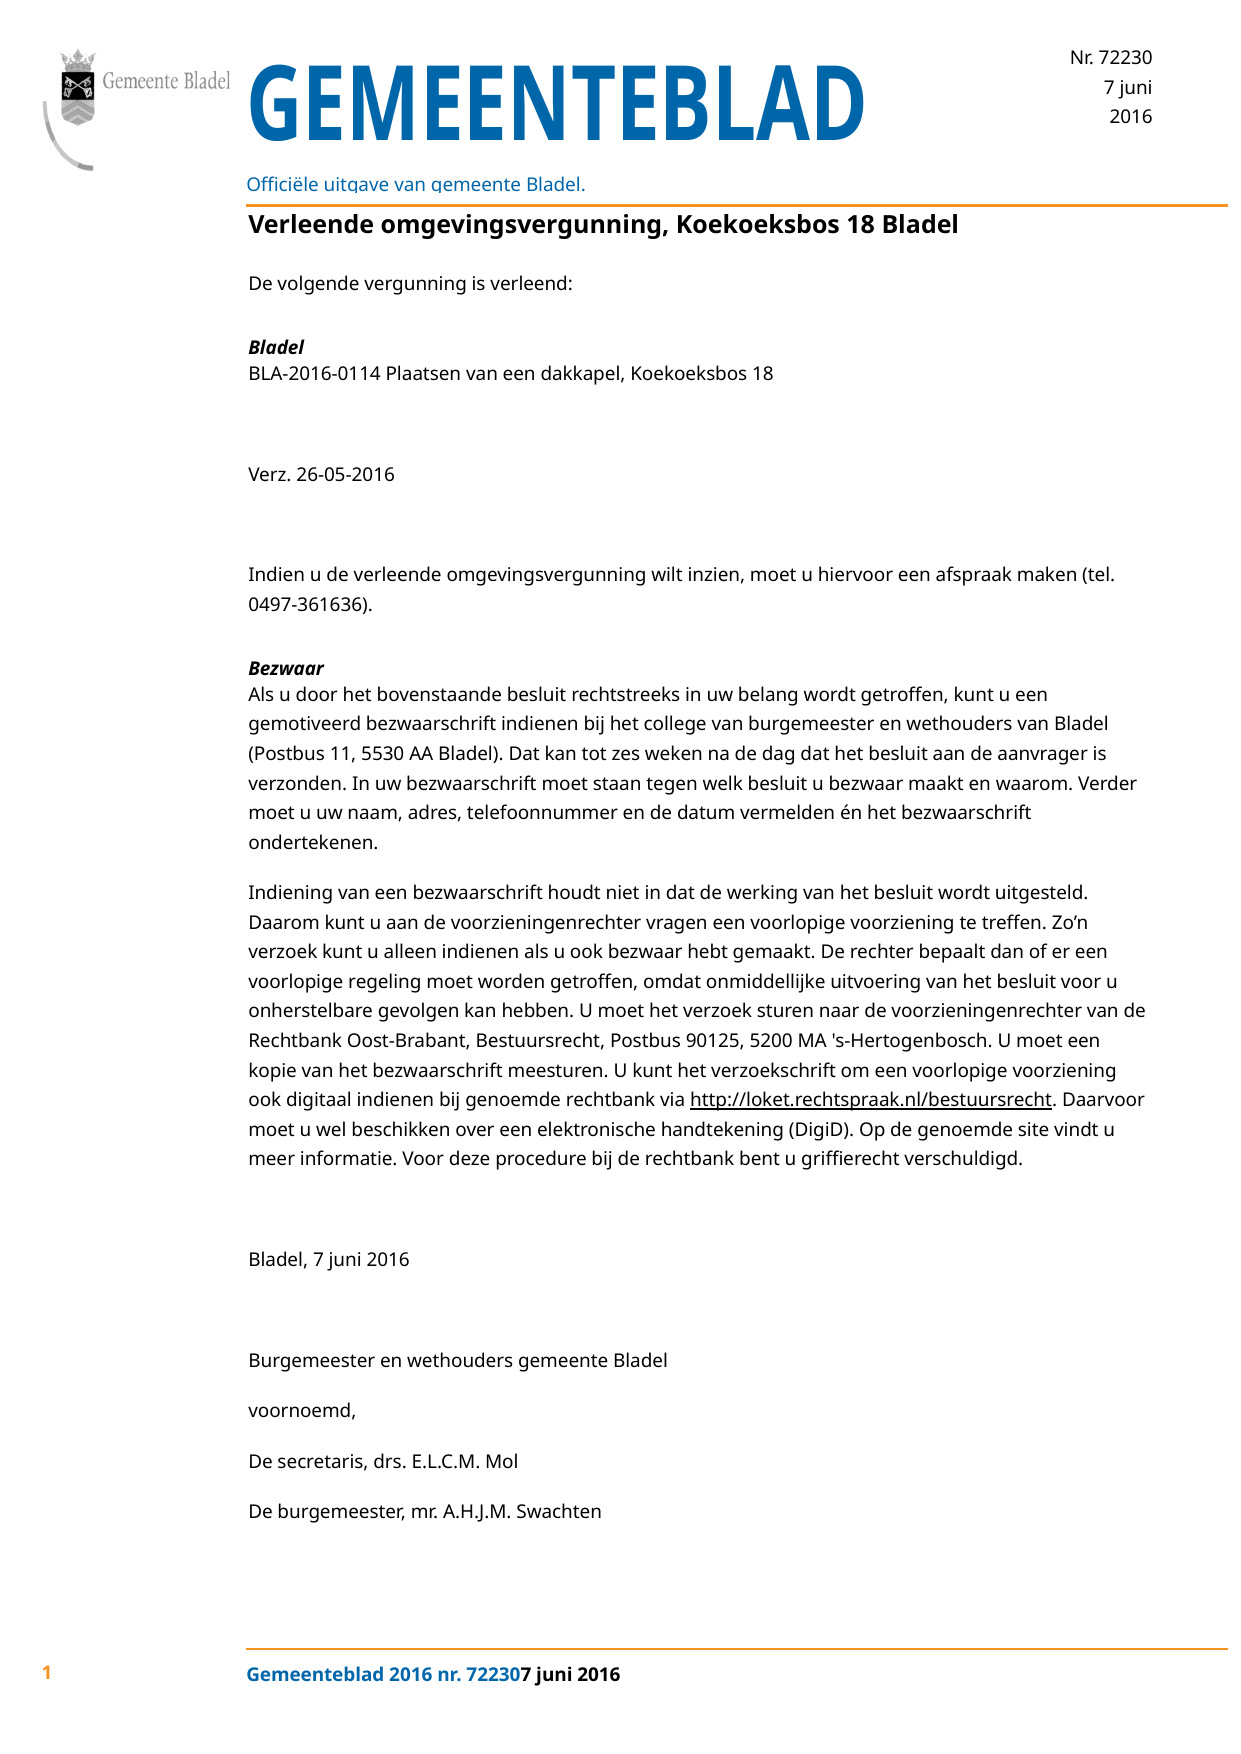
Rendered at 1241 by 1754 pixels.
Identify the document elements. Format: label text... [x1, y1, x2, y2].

text voornoemd, [248, 1398, 1152, 1423]
text Indien u de verleende omgevingsvergunning wilt inzien, moet u hiervoor een afspraak maken (tel. 0497-361636). [248, 562, 1152, 617]
text Als u door het bovenstaande besluit rechtstreeks in uw belang wordt getroffen, kunt u een gemotiveerd bezwaarschrift indienen bij het college van burgemeester en wethouders van Bladel (Postbus 11, 5530 AA Bladel). Dat kan tot zes weken na de dag dat het besluit aan de aanvrager is verzonden. In uw bezwaarschrift moet staan tegen welk besluit u bezwaar maakt en waarom. Verder moet u uw naam, adres, telefoonnummer en de datum vermelden én het bezwaarschrift ondertekenen. [248, 681, 1152, 854]
text De secretaris, drs. E.L.C.M. Mol [248, 1448, 1152, 1474]
text Bladel [248, 334, 1152, 360]
text Verleende omgevingsvergunning, Koekoeksbos 18 Bladel [248, 207, 1152, 241]
picture [41, 47, 231, 172]
text De burgemeester, mr. A.H.J.M. Swachten [248, 1498, 1152, 1524]
text Indiening van een bezwaarschrift houdt niet in dat de werking van het besluit wordt uitgesteld. Daarom kunt u aan de voorzieningenrechter vragen een voorlopige voorziening te treffen. Zo’n verzoek kunt u alleen indienen als u ook bezwaar hebt gemaakt. De rechter bepaalt dan of er een voorlopige regeling moet worden getroffen, omdat onmiddellijke uitvoering van het besluit voor u onherstelbare gevolgen kan hebben. U moet het verzoek sturen naar de voorzieningenrechter van de Rechtbank Oost-Brabant, Bestuursrecht, Postbus 90125, 5200 MA 's-Hertogenbosch. U moet een kopie van het bezwaarschrift meesturen. U kunt het verzoekschrift om een voorlopige voorziening ook digitaal indienen bij genoemde rechtbank via http://loket.rechtspraak.nl/bestuursrecht. Daarvoor moet u wel beschikken over een elektronische handtekening (DigiD). Op de genoemde site vindt u meer informatie. Voor deze procedure bij de rechtbank bent u griffierecht verschuldigd. [248, 879, 1152, 1171]
text Bezwaar [248, 655, 1152, 681]
text De volgende vergunning is verleend: [248, 270, 1152, 296]
text Burgemeester en wethouders gemeente Bladel [248, 1347, 1152, 1373]
text BLA-2016-0114 Plaatsen van een dakkapel, Koekoeksbos 18 [248, 360, 1152, 386]
text Verz. 26-05-2016 [248, 461, 1152, 487]
text Bladel, 7 juni 2016 [248, 1246, 1152, 1272]
